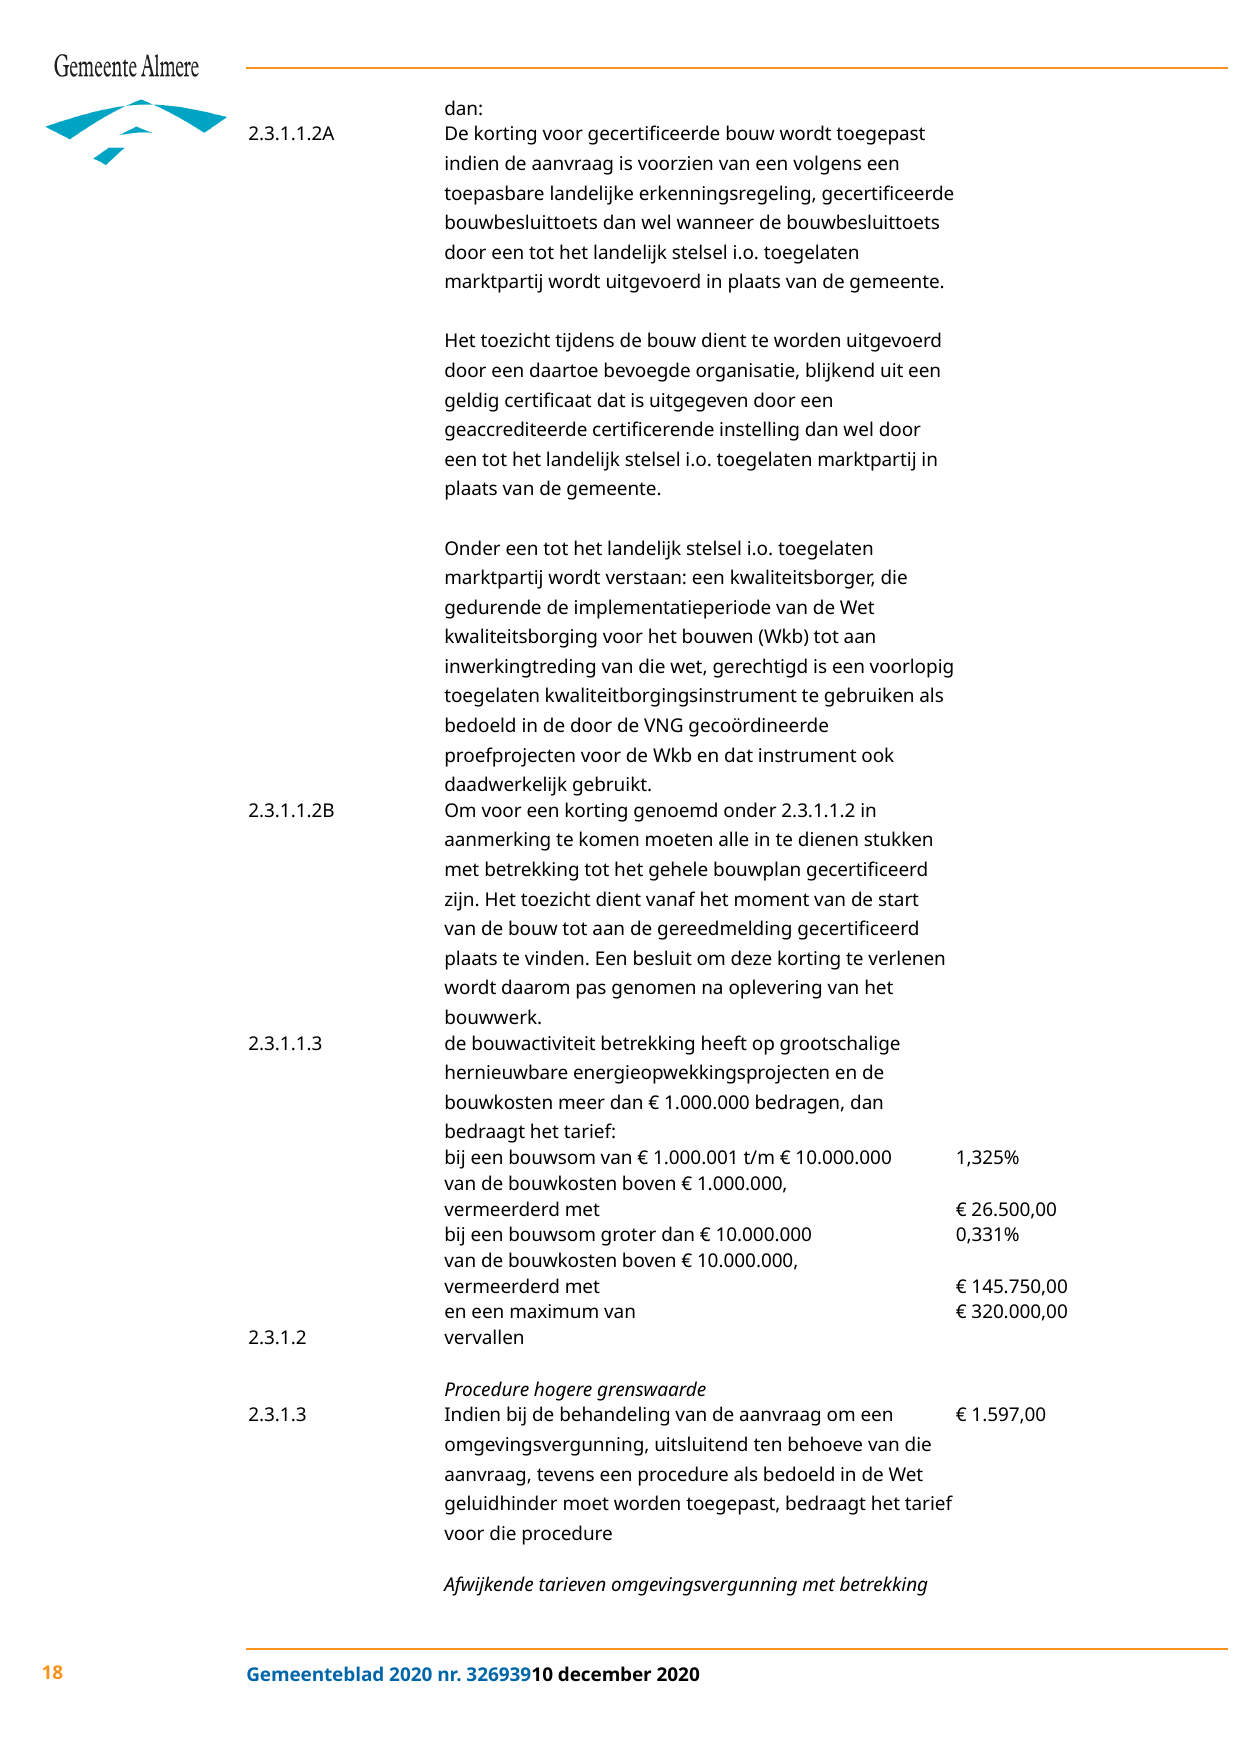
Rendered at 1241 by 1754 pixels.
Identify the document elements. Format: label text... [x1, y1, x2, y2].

table_cell [248, 1350, 444, 1376]
table_cell van de bouwkosten boven € 1.000.000, [444, 1170, 956, 1196]
table_cell [956, 1170, 1152, 1196]
table_cell [248, 95, 444, 121]
table_cell € 145.750,00 [956, 1273, 1152, 1299]
table_cell [248, 1376, 444, 1402]
table_cell [248, 1247, 444, 1273]
table_cell [956, 95, 1152, 121]
table_cell [248, 1546, 444, 1571]
table_cell [956, 1325, 1152, 1350]
table_cell 2.3.1.1.2A [248, 121, 444, 797]
table_cell [248, 1299, 444, 1324]
table_cell € 320.000,00 [956, 1299, 1152, 1324]
table_cell [248, 1571, 444, 1597]
table_cell vervallen [444, 1325, 956, 1350]
table_cell 2.3.1.3 [248, 1402, 444, 1546]
table_cell Procedure hogere grenswaarde [444, 1376, 956, 1402]
table_cell vermeerderd met [444, 1196, 956, 1222]
table_cell de bouwactiviteit betrekking heeft op grootschalige hernieuwbare energieopwekkingsprojecten en de bouwkosten meer dan € 1.000.000 bedragen, dan bedraagt het tarief: [444, 1030, 956, 1144]
table_cell € 1.597,00 [956, 1402, 1152, 1546]
table_cell [444, 1546, 956, 1571]
table_cell [956, 1350, 1152, 1376]
table_cell [956, 1376, 1152, 1402]
table_cell van de bouwkosten boven € 10.000.000, [444, 1247, 956, 1273]
table_cell [248, 1144, 444, 1170]
table_cell Indien bij de behandeling van de aanvraag om een omgevingsvergunning, uitsluitend ten behoeve van die aanvraag, tevens een procedure als bedoeld in de Wet geluidhinder moet worden toegepast, bedraagt het tarief voor die procedure [444, 1402, 956, 1546]
table_cell 2.3.1.2 [248, 1325, 444, 1350]
table_cell [956, 1546, 1152, 1571]
table_cell [956, 1571, 1152, 1597]
picture [41, 47, 231, 172]
table_cell bij een bouwsom van € 1.000.001 t/m € 10.000.000 [444, 1144, 956, 1170]
table_cell [956, 1030, 1152, 1144]
table_cell [956, 121, 1152, 797]
table_cell 2.3.1.1.2B [248, 797, 444, 1030]
table_cell [248, 1196, 444, 1222]
table_cell [248, 1170, 444, 1196]
table_cell [248, 1273, 444, 1299]
table_cell [444, 1350, 956, 1376]
table_cell 1,325% [956, 1144, 1152, 1170]
table_cell € 26.500,00 [956, 1196, 1152, 1222]
table_cell [956, 797, 1152, 1030]
table_cell bij een bouwsom groter dan € 10.000.000 [444, 1222, 956, 1247]
table_cell en een maximum van [444, 1299, 956, 1324]
table_cell dan: [444, 95, 956, 121]
table_cell vermeerderd met [444, 1273, 956, 1299]
table_cell 0,331% [956, 1222, 1152, 1247]
table_cell 2.3.1.1.3 [248, 1030, 444, 1144]
table_cell [956, 1247, 1152, 1273]
table_cell De korting voor gecertificeerde bouw wordt toegepast indien de aanvraag is voorzien van een volgens een toepasbare landelijke erkenningsregeling, gecertificeerde bouwbesluittoets dan wel wanneer de bouwbesluittoets door een tot het landelijk stelsel i.o. toegelaten marktpartij wordt uitgevoerd in plaats van de gemeente. Het toezicht tijdens de bouw dient te worden uitgevoerd door een daartoe bevoegde organisatie, blijkend uit een geldig certificaat dat is uitgegeven door een geaccrediteerde certificerende instelling dan wel door een tot het landelijk stelsel i.o. toegelaten marktpartij in plaats van de gemeente. Onder een tot het landelijk stelsel i.o. toegelaten marktpartij wordt verstaan: een kwaliteitsborger, die gedurende de implementatieperiode van de Wet kwaliteitsborging voor het bouwen (Wkb) tot aan inwerkingtreding van die wet, gerechtigd is een voorlopig toegelaten kwaliteitborgingsinstrument te gebruiken als bedoeld in de door de VNG gecoördineerde proefprojecten voor de Wkb en dat instrument ook daadwerkelijk gebruikt. [444, 121, 956, 797]
table_cell [248, 1222, 444, 1247]
table_cell Afwijkende tarieven omgevingsvergunning met betrekking [444, 1571, 956, 1597]
table_cell Om voor een korting genoemd onder 2.3.1.1.2 in aanmerking te komen moeten alle in te dienen stukken met betrekking tot het gehele bouwplan gecertificeerd zijn. Het toezicht dient vanaf het moment van de start van de bouw tot aan de gereedmelding gecertificeerd plaats te vinden. Een besluit om deze korting te verlenen wordt daarom pas genomen na oplevering van het bouwwerk. [444, 797, 956, 1030]
